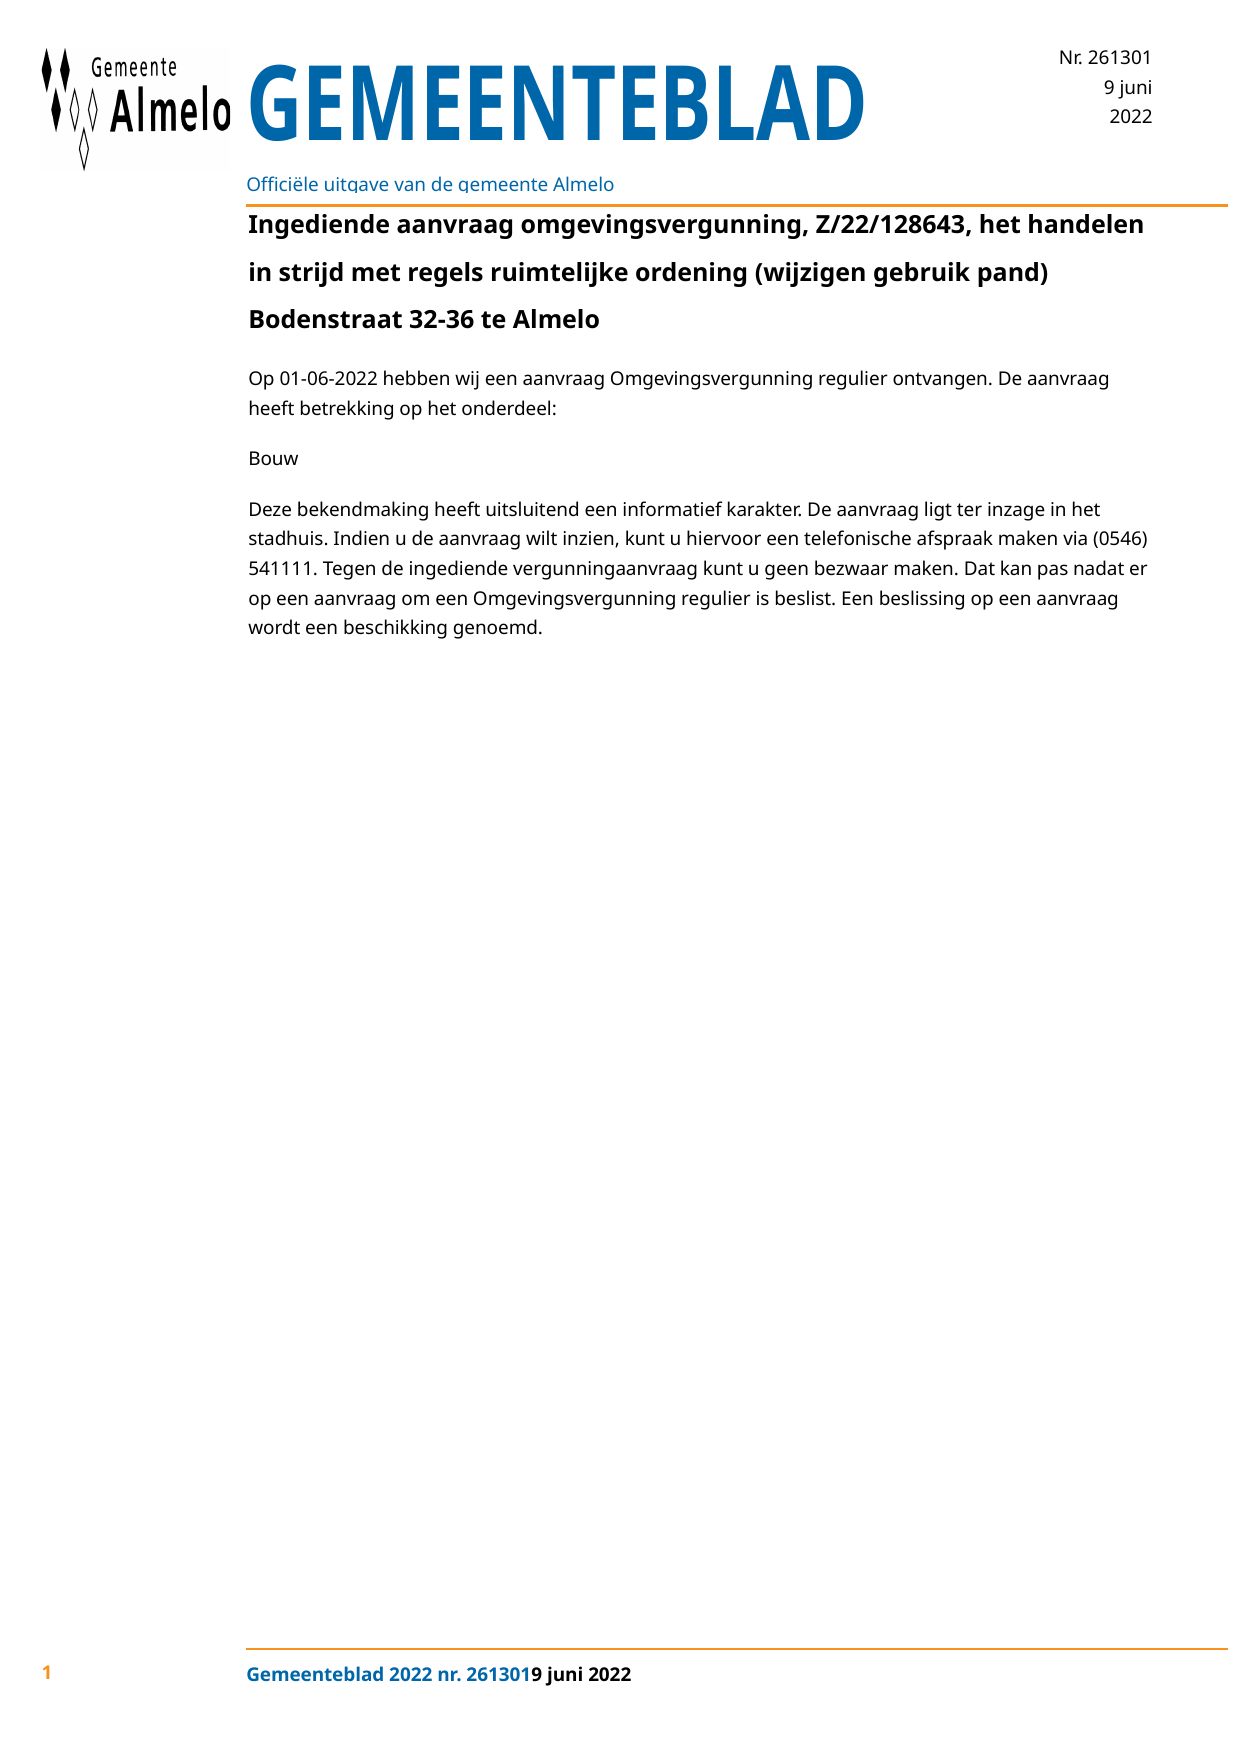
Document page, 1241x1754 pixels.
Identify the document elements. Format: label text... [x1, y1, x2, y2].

picture [41, 47, 231, 172]
text Deze bekendmaking heeft uitsluitend een informatief karakter. De aanvraag ligt ter inzage in het stadhuis. Indien u de aanvraag wilt inzien, kunt u hiervoor een telefonische afspraak maken via (0546) 541111. Tegen de ingediende vergunningaanvraag kunt u geen bezwaar maken. Dat kan pas nadat er op een aanvraag om een Omgevingsvergunning regulier is beslist. Een beslissing op een aanvraag wordt een beschikking genoemd. [248, 496, 1152, 640]
text Op 01-06-2022 hebben wij een aanvraag Omgevingsvergunning regulier ontvangen. De aanvraag heeft betrekking op het onderdeel: [248, 366, 1152, 421]
text Bouw [248, 446, 1152, 471]
text Ingediende aanvraag omgevingsvergunning, Z/22/128643, het handelen in strijd met regels ruimtelijke ordening (wijzigen gebruik pand) Bodenstraat 32-36 te Almelo [248, 207, 1152, 336]
